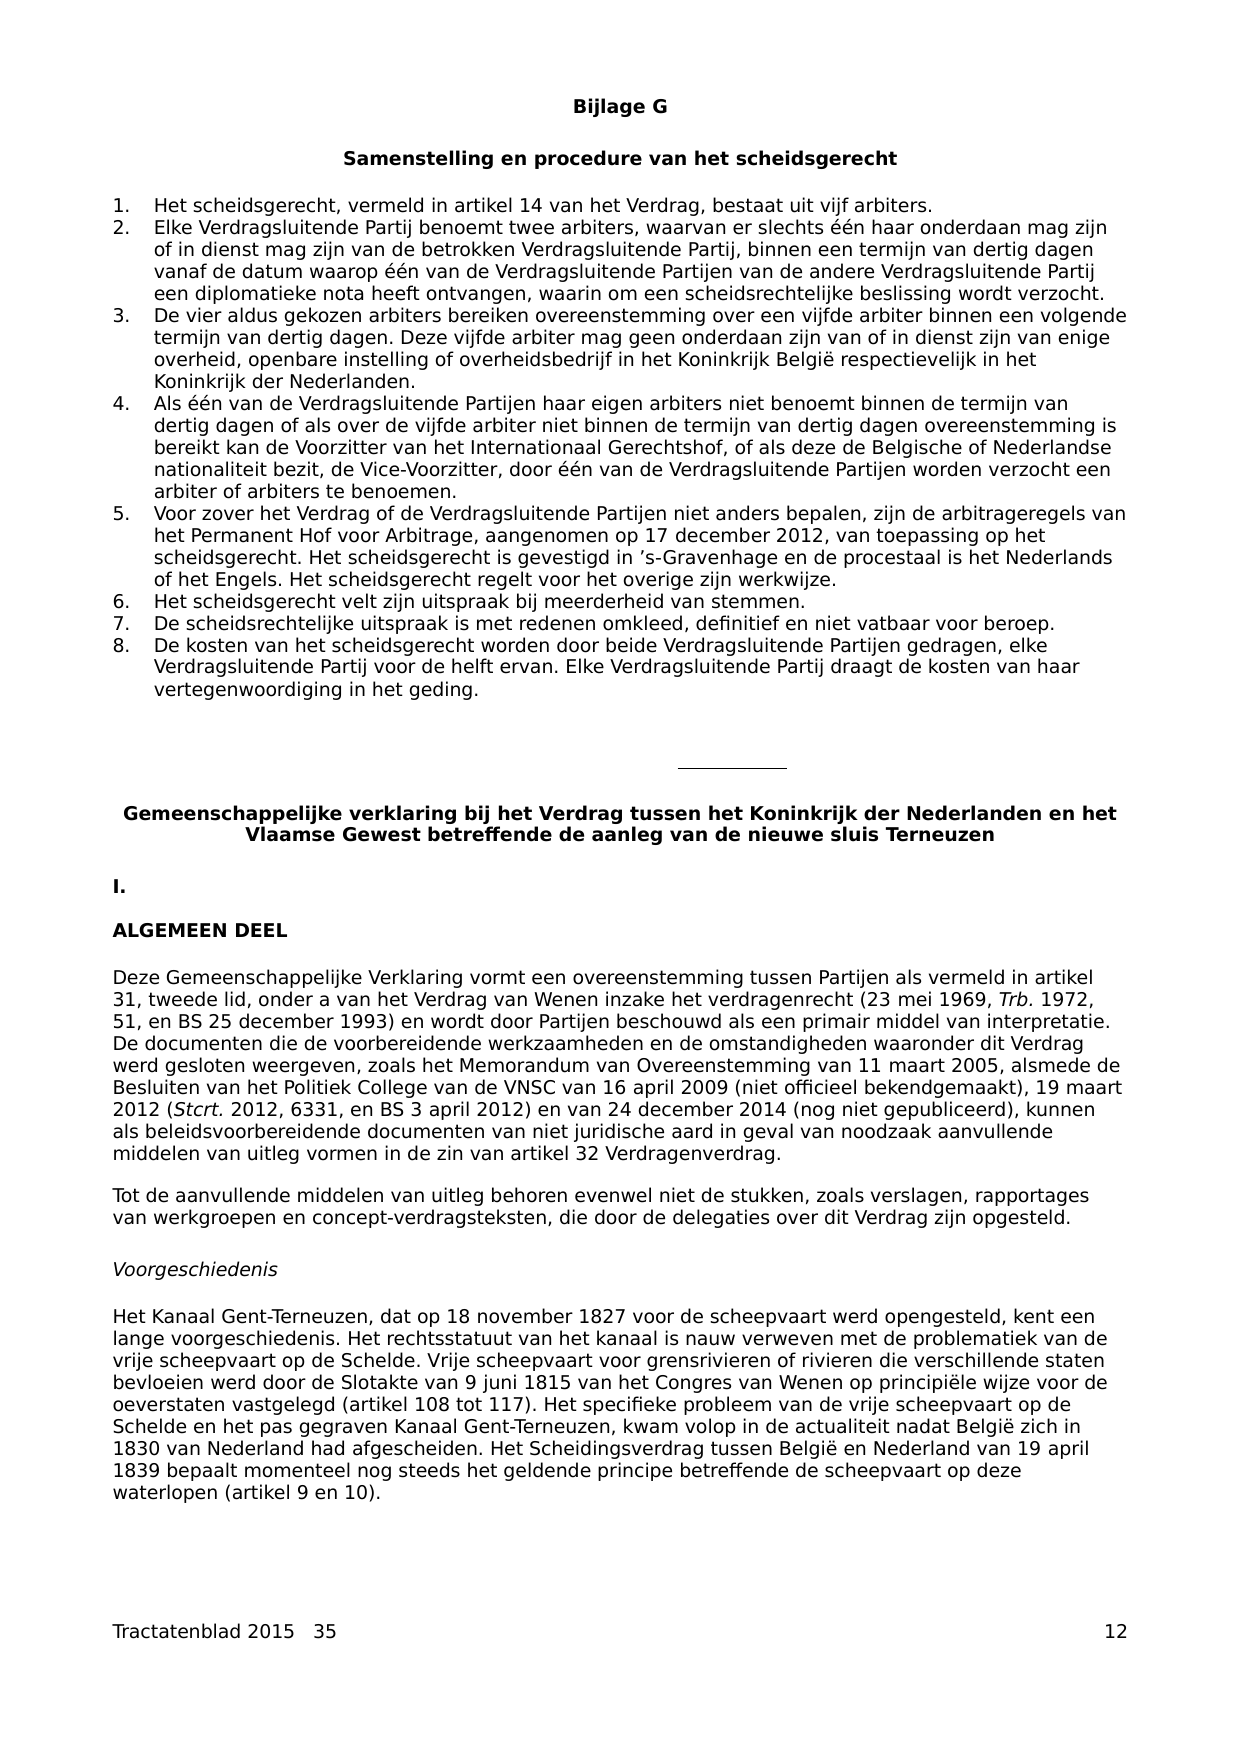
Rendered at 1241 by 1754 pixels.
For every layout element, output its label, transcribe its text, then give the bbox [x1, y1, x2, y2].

subtitle I. ALGEMEEN DEEL [112, 876, 1128, 942]
text Deze Gemeenschappelijke Verklaring vormt een overeenstemming tussen Partijen als vermeld in artikel 31, tweede lid, onder a van het Verdrag van Wenen inzake het verdragenrecht (23 mei 1969, Trb. 1972, 51, en BS 25 december 1993) en wordt door Partijen beschouwd als een primair middel van interpretatie. De documenten die de voorbereidende werkzaamheden en de omstandigheden waaronder dit Verdrag werd gesloten weergeven, zoals het Memorandum van Overeenstemming van 11 maart 2005, alsmede de Besluiten van het Politiek College van de VNSC van 16 april 2009 (niet officieel bekendgemaakt), 19 maart 2012 (Stcrt. 2012, 6331, en BS 3 april 2012) en van 24 december 2014 (nog niet gepubliceerd), kunnen als beleidsvoorbereidende documenten van niet juridische aard in geval van noodzaak aanvullende middelen van uitleg vormen in de zin van artikel 32 Verdragenverdrag. [112, 967, 1128, 1165]
subtitle Voorgeschiedenis [112, 1259, 1128, 1281]
text 7. De scheidsrechtelijke uitspraak is met redenen omkleed, definitief en niet vatbaar voor beroep. [112, 612, 1128, 634]
text 4. Als één van de Verdragsluitende Partijen haar eigen arbiters niet benoemt binnen de termijn van dertig dagen of als over de vijfde arbiter niet binnen de termijn van dertig dagen overeenstemming is bereikt kan de Voorzitter van het Internationaal Gerechtshof, of als deze de Belgische of Nederlandse nationaliteit bezit, de Vice-Voorzitter, door één van de Verdragsluitende Partijen worden verzocht een arbiter of arbiters te benoemen. [112, 393, 1128, 503]
text 5. Voor zover het Verdrag of de Verdragsluitende Partijen niet anders bepalen, zijn de arbitrageregels van het Permanent Hof voor Arbitrage, aangenomen op 17 december 2012, van toepassing op het scheidsgerecht. Het scheidsgerecht is gevestigd in ’s-Gravenhage en de procestaal is het Nederlands of het Engels. Het scheidsgerecht regelt voor het overige zijn werkwijze. [112, 503, 1128, 591]
text 1. Het scheidsgerecht, vermeld in artikel 14 van het Verdrag, bestaat uit vijf arbiters. [112, 195, 1128, 217]
subtitle Gemeenschappelijke verklaring bij het Verdrag tussen het Koninkrijk der Nederlanden en het Vlaamse Gewest betreffende de aanleg van de nieuwe sluis Terneuzen [112, 802, 1128, 846]
text 3. De vier aldus gekozen arbiters bereiken overeenstemming over een vijfde arbiter binnen een volgende termijn van dertig dagen. Deze vijfde arbiter mag geen onderdaan zijn van of in dienst zijn van enige overheid, openbare instelling of overheidsbedrijf in het Koninkrijk België respectievelijk in het Koninkrijk der Nederlanden. [112, 305, 1128, 393]
text Het Kanaal Gent-Terneuzen, dat op 18 november 1827 voor de scheepvaart werd opengesteld, kent een lange voorgeschiedenis. Het rechtsstatuut van het kanaal is nauw verweven met de problematiek van de vrije scheepvaart op de Schelde. Vrije scheepvaart voor grensrivieren of rivieren die verschillende staten bevloeien werd door de Slotakte van 9 juni 1815 van het Congres van Wenen op principiële wijze voor de oeverstaten vastgelegd (artikel 108 tot 117). Het specifieke probleem van de vrije scheepvaart op de Schelde en het pas gegraven Kanaal Gent-Terneuzen, kwam volop in de actualiteit nadat België zich in 1830 van Nederland had afgescheiden. Het Scheidingsverdrag tussen België en Nederland van 19 april 1839 bepaalt momenteel nog steeds het geldende principe betreffende de scheepvaart op deze waterlopen (artikel 9 en 10). [112, 1306, 1128, 1504]
subtitle Bijlage G [112, 96, 1128, 118]
subtitle Samenstelling en procedure van het scheidsgerecht [112, 148, 1128, 170]
text Tot de aanvullende middelen van uitleg behoren evenwel niet de stukken, zoals verslagen, rapportages van werkgroepen en concept-verdragsteksten, die door de delegaties over dit Verdrag zijn opgesteld. [112, 1185, 1128, 1229]
text 8. De kosten van het scheidsgerecht worden door beide Verdragsluitende Partijen gedragen, elke Verdragsluitende Partij voor de helft ervan. Elke Verdragsluitende Partij draagt de kosten van haar vertegenwoordiging in het geding. [112, 634, 1128, 700]
text 2. Elke Verdragsluitende Partij benoemt twee arbiters, waarvan er slechts één haar onderdaan mag zijn of in dienst mag zijn van de betrokken Verdragsluitende Partij, binnen een termijn van dertig dagen vanaf de datum waarop één van de Verdragsluitende Partijen van de andere Verdragsluitende Partij een diplomatieke nota heeft ontvangen, waarin om een scheidsrechtelijke beslissing wordt verzocht. [112, 217, 1128, 305]
text 6. Het scheidsgerecht velt zijn uitspraak bij meerderheid van stemmen. [112, 591, 1128, 612]
